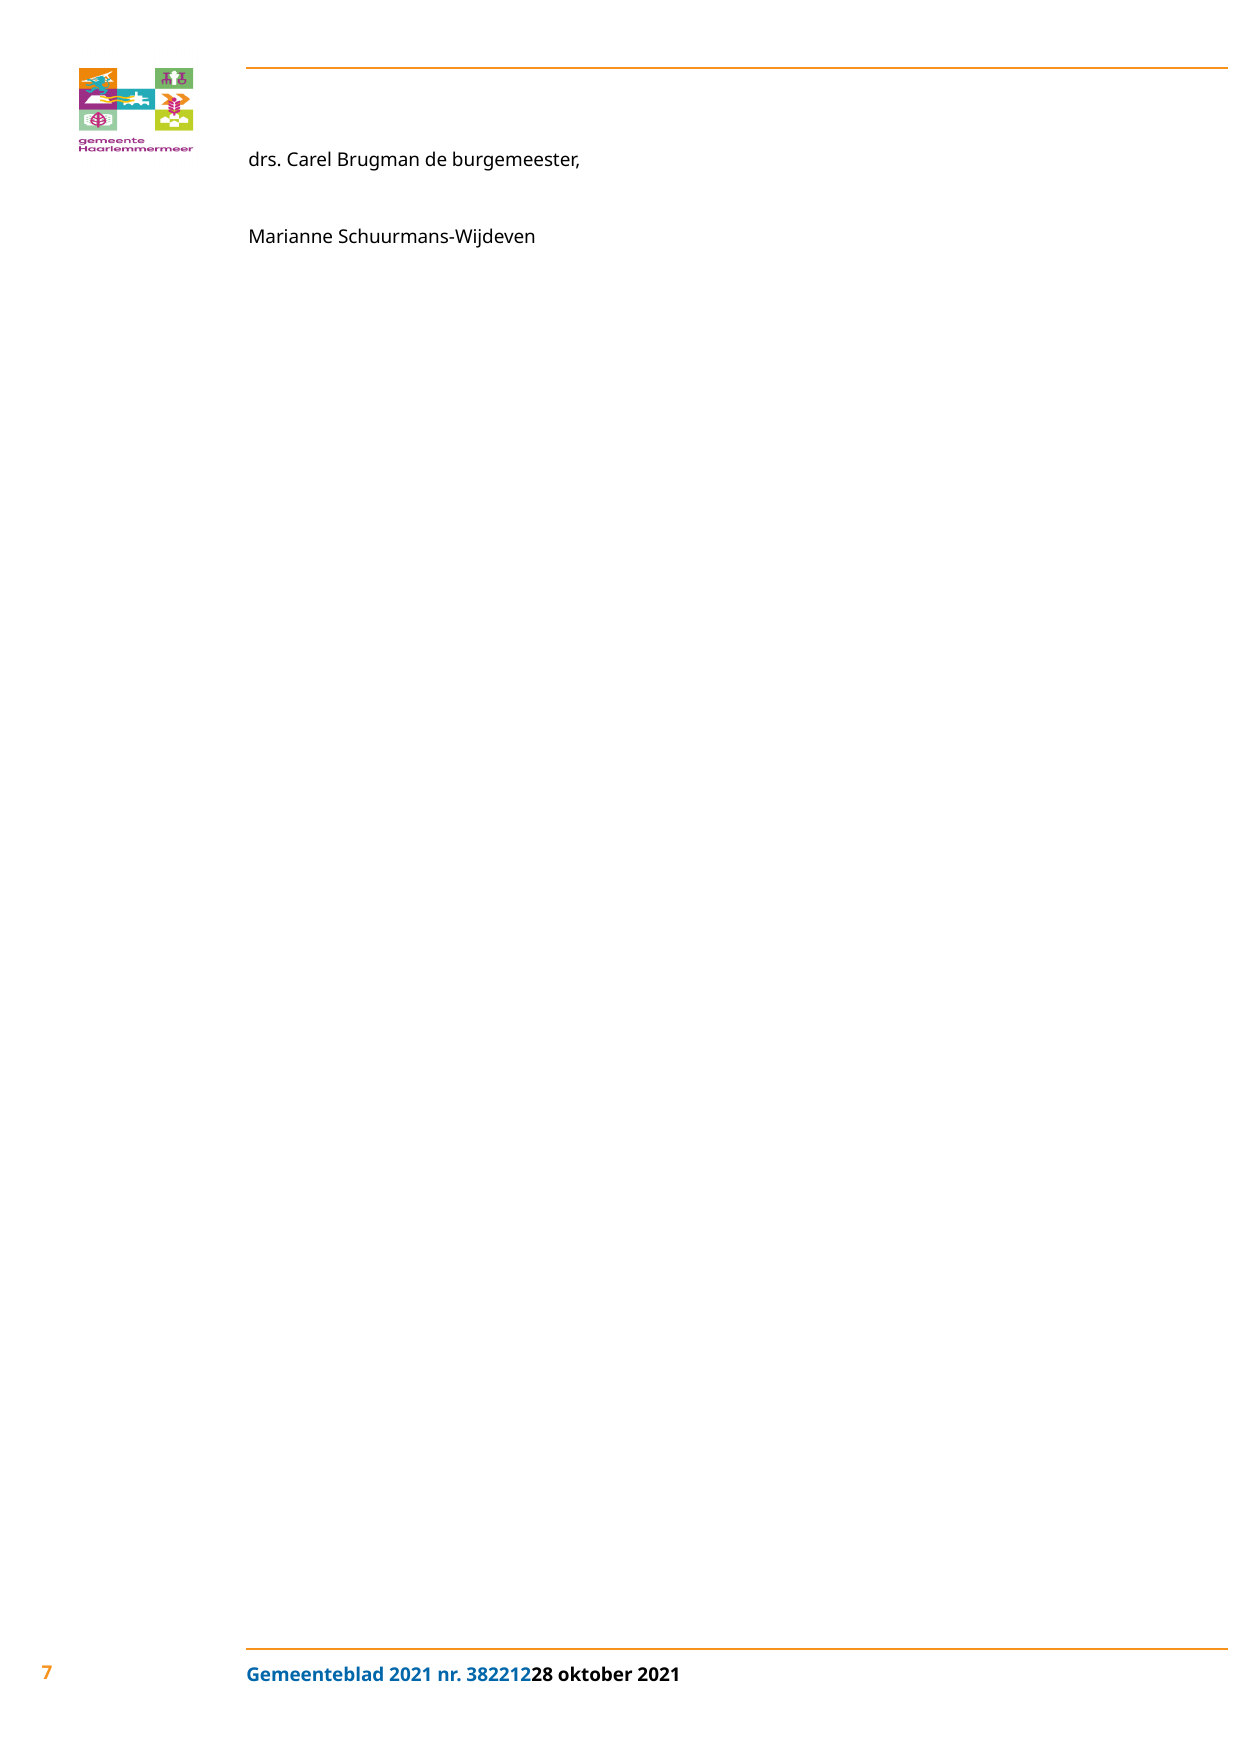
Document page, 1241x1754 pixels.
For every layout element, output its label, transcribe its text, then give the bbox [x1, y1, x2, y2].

text drs. Carel Brugman de burgemeester, [248, 146, 1152, 172]
picture [41, 47, 231, 172]
text Marianne Schuurmans-Wijdeven [248, 223, 1152, 249]
